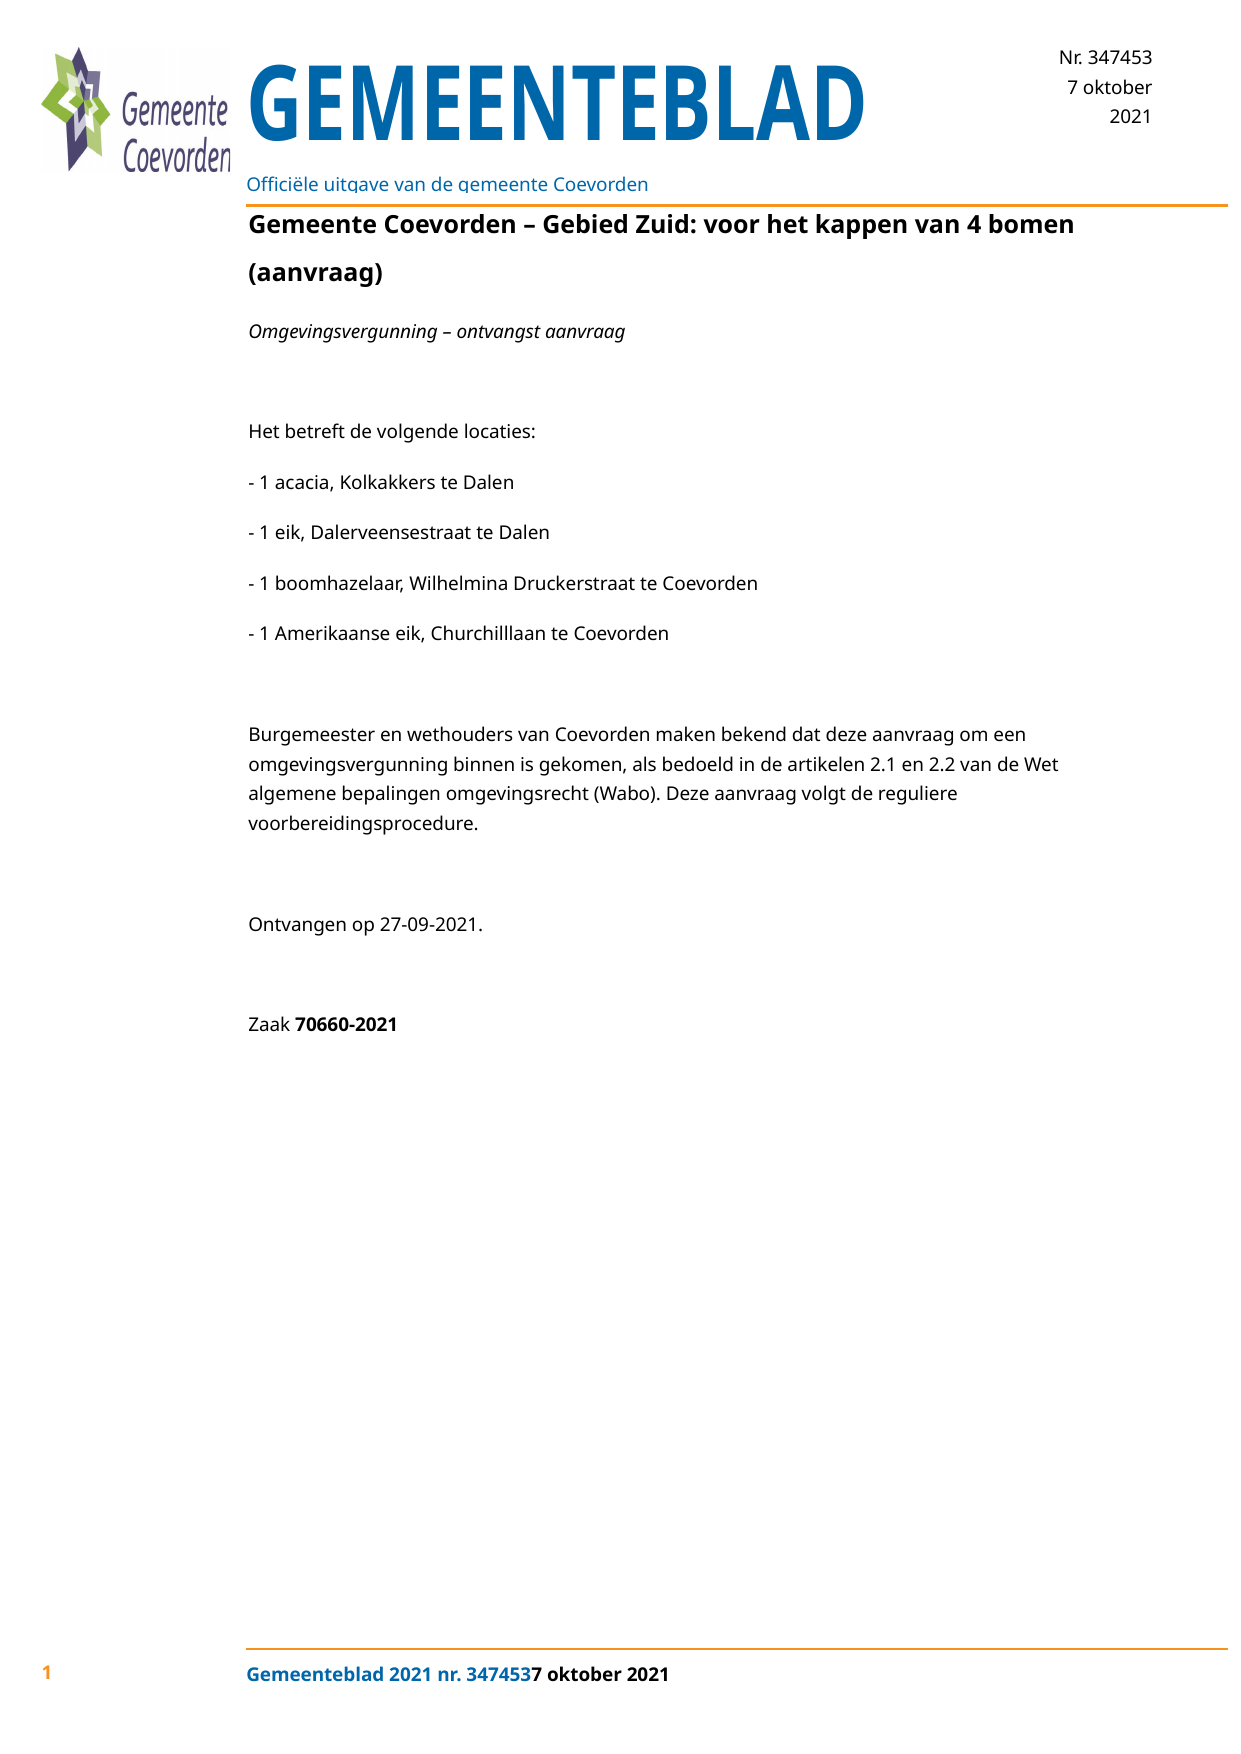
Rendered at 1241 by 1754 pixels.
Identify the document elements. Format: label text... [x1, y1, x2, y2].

text Burgemeester en wethouders van Coevorden maken bekend dat deze aanvraag om een omgevingsvergunning binnen is gekomen, als bedoeld in de artikelen 2.1 en 2.2 van de Wet algemene bepalingen omgevingsrecht (Wabo). Deze aanvraag volgt de reguliere voorbereidingsprocedure. [248, 721, 1152, 836]
text Zaak 70660-2021 [248, 1012, 1152, 1037]
picture [41, 47, 231, 172]
text - 1 eik, Dalerveensestraat te Dalen [248, 519, 1152, 545]
text Ontvangen op 27-09-2021. [248, 911, 1152, 937]
text - 1 acacia, Kolkakkers te Dalen [248, 469, 1152, 495]
text Gemeente Coevorden – Gebied Zuid: voor het kappen van 4 bomen (aanvraag) [248, 207, 1152, 288]
text Omgevingsvergunning – ontvangst aanvraag [248, 318, 1152, 344]
text Het betreft de volgende locaties: [248, 419, 1152, 444]
text - 1 Amerikaanse eik, Churchilllaan te Coevorden [248, 620, 1152, 646]
text - 1 boomhazelaar, Wilhelmina Druckerstraat te Coevorden [248, 570, 1152, 596]
